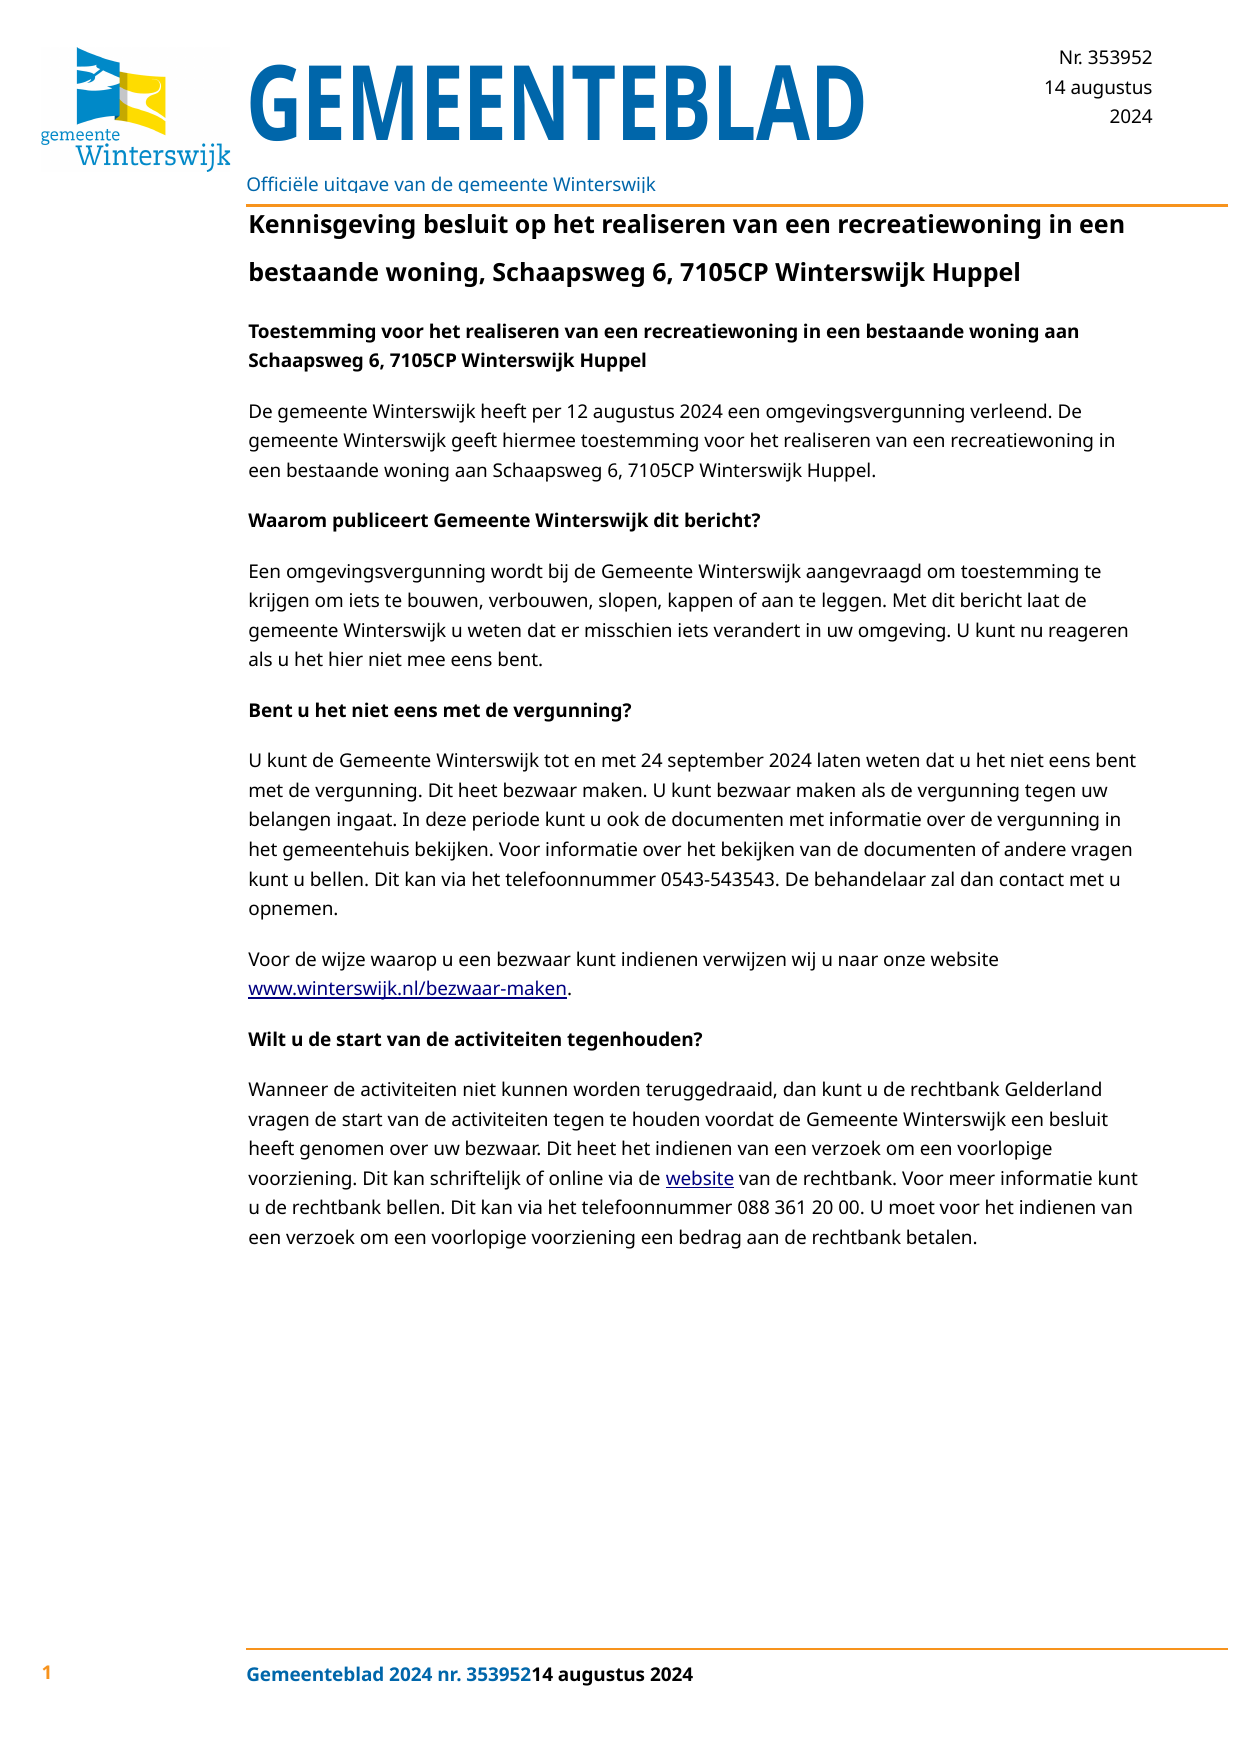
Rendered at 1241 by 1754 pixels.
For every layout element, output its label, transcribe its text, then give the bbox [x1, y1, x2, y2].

text Een omgevingsvergunning wordt bij de Gemeente Winterswijk aangevraagd om toestemming te krijgen om iets te bouwen, verbouwen, slopen, kappen of aan te leggen. Met dit bericht laat de gemeente Winterswijk u weten dat er misschien iets verandert in uw omgeving. U kunt nu reageren als u het hier niet mee eens bent. [248, 558, 1152, 672]
text Voor de wijze waarop u een bezwaar kunt indienen verwijzen wij u naar onze website www.winterswijk.nl/bezwaar-maken. [248, 946, 1152, 1001]
text Kennisgeving besluit op het realiseren van een recreatiewoning in een bestaande woning, Schaapsweg 6, 7105CP Winterswijk Huppel [248, 207, 1152, 288]
picture [225, 153, 231, 162]
picture [41, 47, 231, 172]
text Waarom publiceert Gemeente Winterswijk dit bericht? [248, 507, 1152, 533]
text Toestemming voor het realiseren van een recreatiewoning in een bestaande woning aan Schaapsweg 6, 7105CP Winterswijk Huppel [248, 318, 1152, 373]
text Wanneer de activiteiten niet kunnen worden teruggedraaid, dan kunt u de rechtbank Gelderland vragen de start van de activiteiten tegen te houden voordat de Gemeente Winterswijk een besluit heeft genomen over uw bezwaar. Dit heet het indienen van een verzoek om een voorlopige voorziening. Dit kan schriftelijk of online via de website van de rechtbank. Voor meer informatie kunt u de rechtbank bellen. Dit kan via het telefoonnummer 088 361 20 00. U moet voor het indienen van een verzoek om een voorlopige voorziening een bedrag aan de rechtbank betalen. [248, 1076, 1152, 1250]
text De gemeente Winterswijk heeft per 12 augustus 2024 een omgevingsvergunning verleend. De gemeente Winterswijk geeft hiermee toestemming voor het realiseren van een recreatiewoning in een bestaande woning aan Schaapsweg 6, 7105CP Winterswijk Huppel. [248, 398, 1152, 483]
text U kunt de Gemeente Winterswijk tot en met 24 september 2024 laten weten dat u het niet eens bent met de vergunning. Dit heet bezwaar maken. U kunt bezwaar maken als de vergunning tegen uw belangen ingaat. In deze periode kunt u ook de documenten met informatie over de vergunning in het gemeentehuis bekijken. Voor informatie over het bekijken van de documenten of andere vragen kunt u bellen. Dit kan via het telefoonnummer 0543-543543. De behandelaar zal dan contact met u opnemen. [248, 747, 1152, 921]
text Wilt u de start van de activiteiten tegenhouden? [248, 1026, 1152, 1052]
text Bent u het niet eens met de vergunning? [248, 697, 1152, 723]
